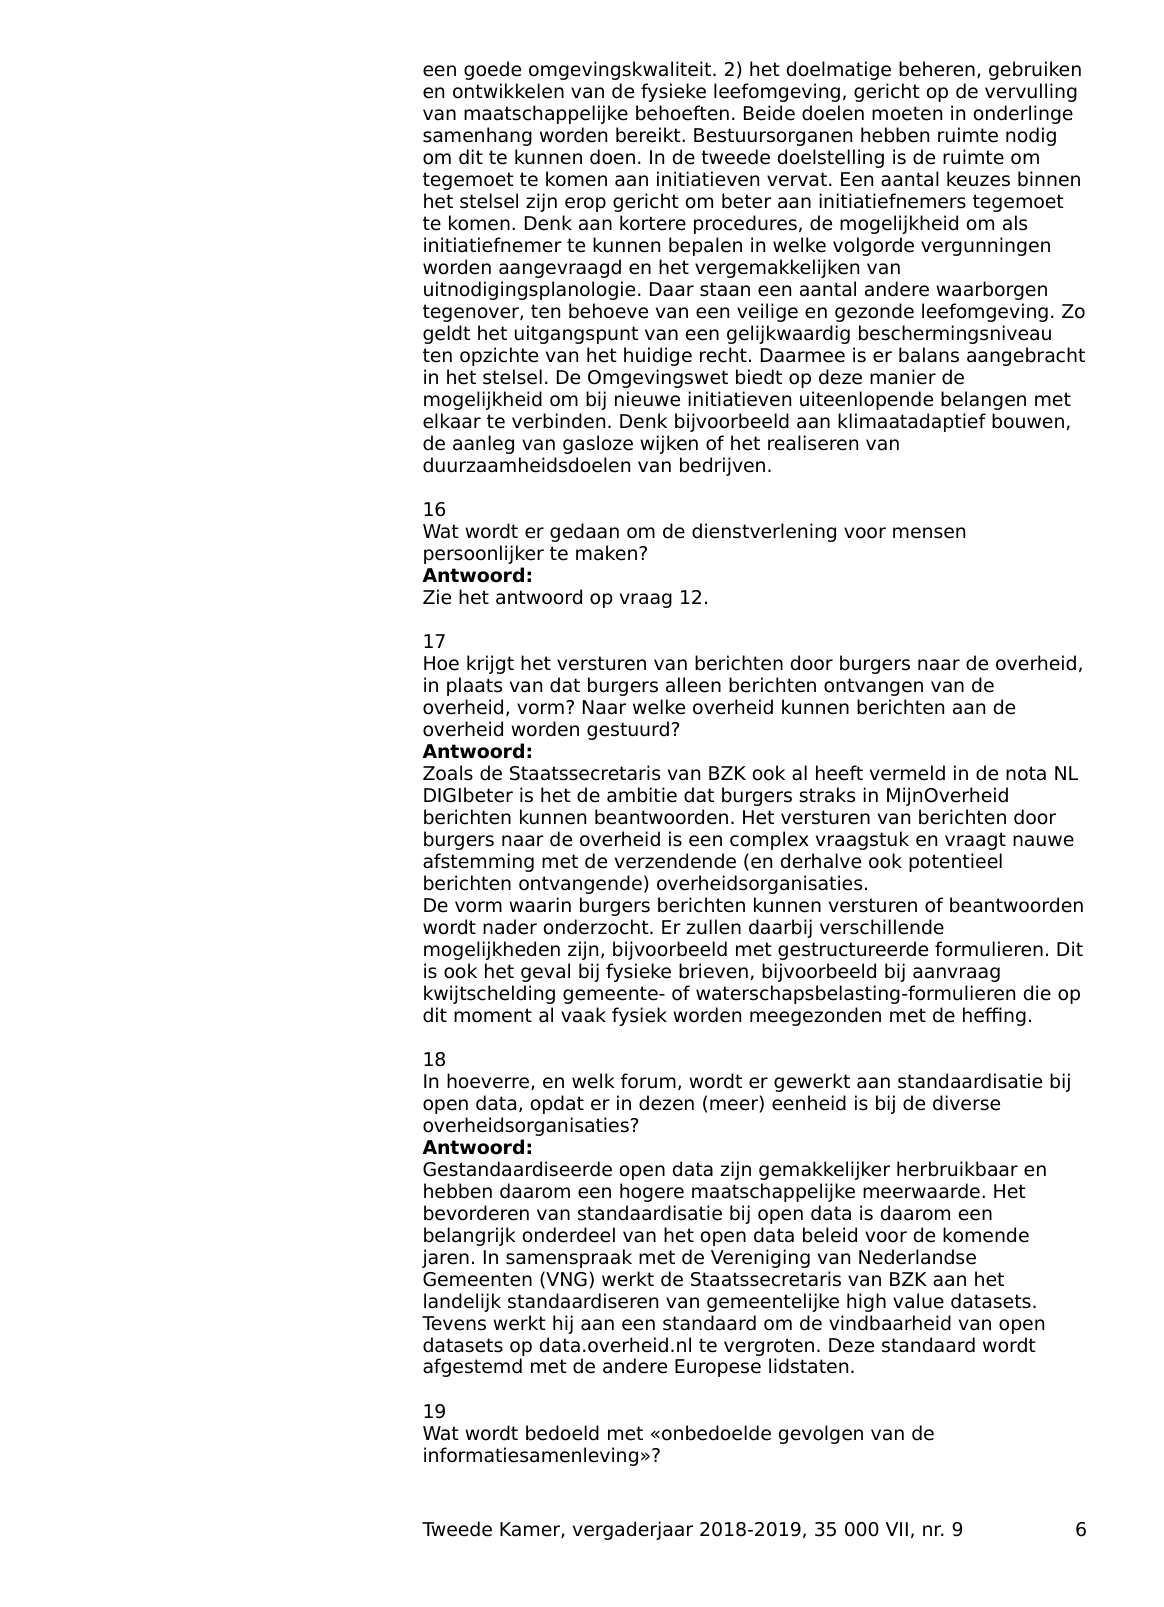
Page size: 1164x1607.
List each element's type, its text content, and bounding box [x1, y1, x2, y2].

text Zoals de Staatssecretaris van BZK ook al heeft vermeld in de nota NL DIGIbeter is het de ambitie dat burgers straks in MijnOverheid berichten kunnen beantwoorden. Het versturen van berichten door burgers naar de overheid is een complex vraagstuk en vraagt nauwe afstemming met de verzendende (en derhalve ook potentieel berichten ontvangende) overheidsorganisaties. [422, 763, 1087, 895]
text 19 [422, 1401, 1087, 1423]
text Wat wordt er gedaan om de dienstverlening voor mensen persoonlijker te maken? [422, 521, 1087, 565]
text een goede omgevingskwaliteit. 2) het doelmatige beheren, gebruiken en ontwikkelen van de fysieke leefomgeving, gericht op de vervulling van maatschappelijke behoeften. Beide doelen moeten in onderlinge samenhang worden bereikt. Bestuursorganen hebben ruimte nodig om dit te kunnen doen. In de tweede doelstelling is de ruimte om tegemoet te komen aan initiatieven vervat. Een aantal keuzes binnen het stelsel zijn erop gericht om beter aan initiatiefnemers tegemoet te komen. Denk aan kortere procedures, de mogelijkheid om als initiatiefnemer te kunnen bepalen in welke volgorde vergunningen worden aangevraagd en het vergemakkelijken van uitnodigingsplanologie. Daar staan een aantal andere waarborgen tegenover, ten behoeve van een veilige en gezonde leefomgeving. Zo geldt het uitgangspunt van een gelijkwaardig beschermingsniveau ten opzichte van het huidige recht. Daarmee is er balans aangebracht in het stelsel. De Omgevingswet biedt op deze manier de mogelijkheid om bij nieuwe initiatieven uiteenlopende belangen met elkaar te verbinden. Denk bijvoorbeeld aan klimaatadaptief bouwen, de aanleg van gasloze wijken of het realiseren van duurzaamheidsdoelen van bedrijven. [422, 59, 1087, 477]
text Antwoord: [422, 565, 1087, 587]
text Antwoord: [422, 741, 1087, 763]
text 17 [422, 631, 1087, 653]
text 16 [422, 499, 1087, 521]
text Gestandaardiseerde open data zijn gemakkelijker herbruikbaar en hebben daarom een hogere maatschappelijke meerwaarde. Het bevorderen van standaardisatie bij open data is daarom een belangrijk onderdeel van het open data beleid voor de komende jaren. In samenspraak met de Vereniging van Nederlandse Gemeenten (VNG) werkt de Staatssecretaris van BZK aan het landelijk standaardiseren van gemeentelijke high value datasets. Tevens werkt hij aan een standaard om de vindbaarheid van open datasets op data.overheid.nl te vergroten. Deze standaard wordt afgestemd met de andere Europese lidstaten. [422, 1159, 1087, 1378]
text Wat wordt bedoeld met «onbedoelde gevolgen van de informatiesamenleving»? [422, 1423, 1087, 1467]
text Antwoord: [422, 1137, 1087, 1159]
text Hoe krijgt het versturen van berichten door burgers naar de overheid, in plaats van dat burgers alleen berichten ontvangen van de overheid, vorm? Naar welke overheid kunnen berichten aan de overheid worden gestuurd? [422, 653, 1087, 741]
text Zie het antwoord op vraag 12. [422, 587, 1087, 609]
text 18 [422, 1049, 1087, 1071]
text In hoeverre, en welk forum, wordt er gewerkt aan standaardisatie bij open data, opdat er in dezen (meer) eenheid is bij de diverse overheidsorganisaties? [422, 1071, 1087, 1137]
text De vorm waarin burgers berichten kunnen versturen of beantwoorden wordt nader onderzocht. Er zullen daarbij verschillende mogelijkheden zijn, bijvoorbeeld met gestructureerde formulieren. Dit is ook het geval bij fysieke brieven, bijvoorbeeld bij aanvraag kwijtschelding gemeente- of waterschapsbelasting-formulieren die op dit moment al vaak fysiek worden meegezonden met de heffing. [422, 895, 1087, 1027]
